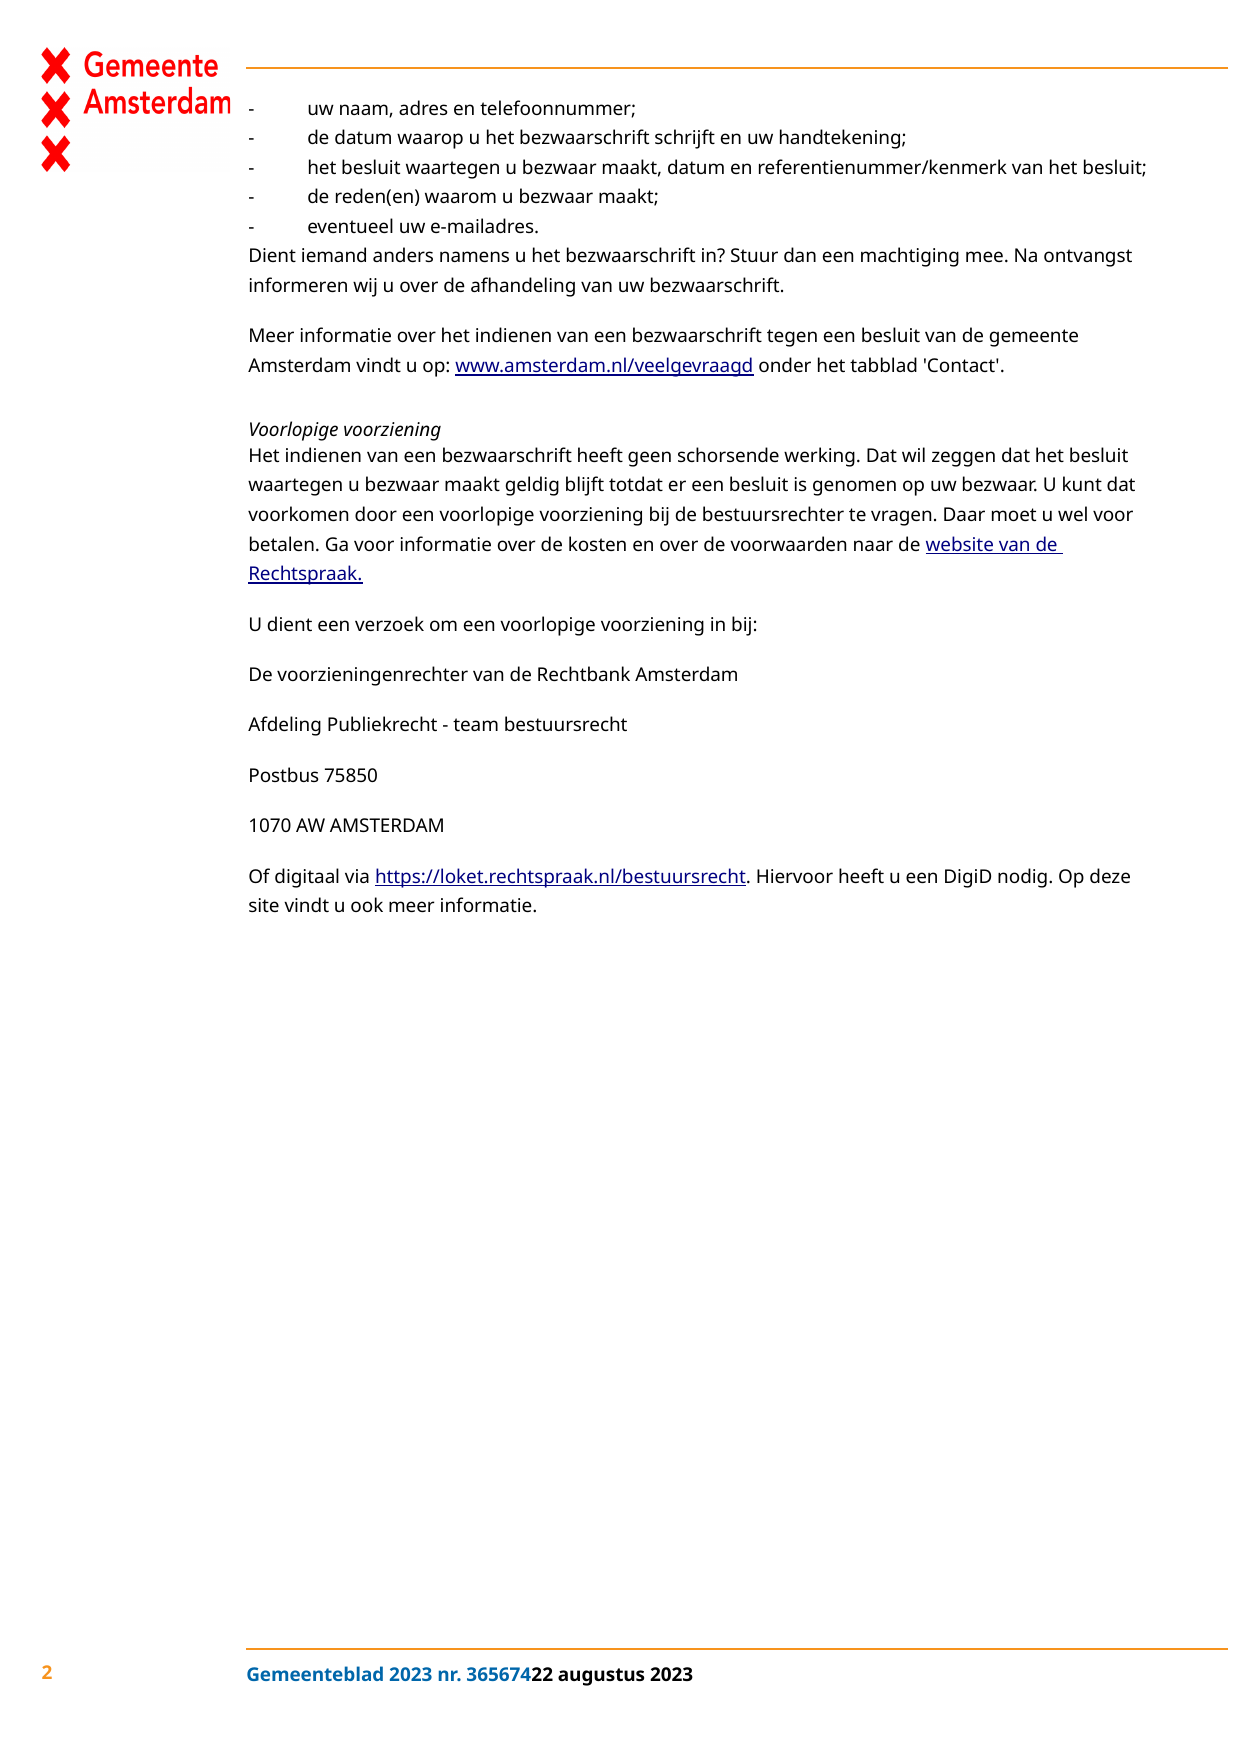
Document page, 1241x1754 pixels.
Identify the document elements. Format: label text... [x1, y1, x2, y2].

text Afdeling Publiekrecht - team bestuursrecht [248, 712, 1152, 737]
text Het indienen van een bezwaarschrift heeft geen schorsende werking. Dat wil zeggen dat het besluit waartegen u bezwaar maakt geldig blijft totdat er een besluit is genomen op uw bezwaar. U kunt dat voorkomen door een voorlopige voorziening bij de bestuursrechter te vragen. Daar moet u wel voor betalen. Ga voor informatie over de kosten en over de voorwaarden naar de website van de Rechtspraak. [248, 442, 1152, 586]
list het besluit waartegen u bezwaar maakt, datum en referentienummer/kenmerk van het besluit; [248, 154, 1152, 180]
list de datum waarop u het bezwaarschrift schrijft en uw handtekening; [248, 124, 1152, 150]
text U dient een verzoek om een voorlopige voorziening in bij: [248, 611, 1152, 636]
text 1070 AW AMSTERDAM [248, 812, 1152, 838]
text Meer informatie over het indienen van een bezwaarschrift tegen een besluit van de gemeente Amsterdam vindt u op: www.amsterdam.nl/veelgevraagd onder het tabblad 'Contact'. [248, 323, 1152, 378]
text Of digitaal via https://loket.rechtspraak.nl/bestuursrecht. Hiervoor heeft u een DigiD nodig. Op deze site vindt u ook meer informatie. [248, 863, 1152, 918]
text Postbus 75850 [248, 762, 1152, 788]
text Dient iemand anders namens u het bezwaarschrift in? Stuur dan een machtiging mee. Na ontvangst informeren wij u over de afhandeling van uw bezwaarschrift. [248, 243, 1152, 298]
picture [41, 47, 231, 172]
text Voorlopige voorziening [248, 416, 1152, 442]
text De voorzieningenrechter van de Rechtbank Amsterdam [248, 661, 1152, 687]
list uw naam, adres en telefoonnummer; [248, 95, 1152, 121]
list eventueel uw e-mailadres. [248, 213, 1152, 239]
list de reden(en) waarom u bezwaar maakt; [248, 183, 1152, 209]
